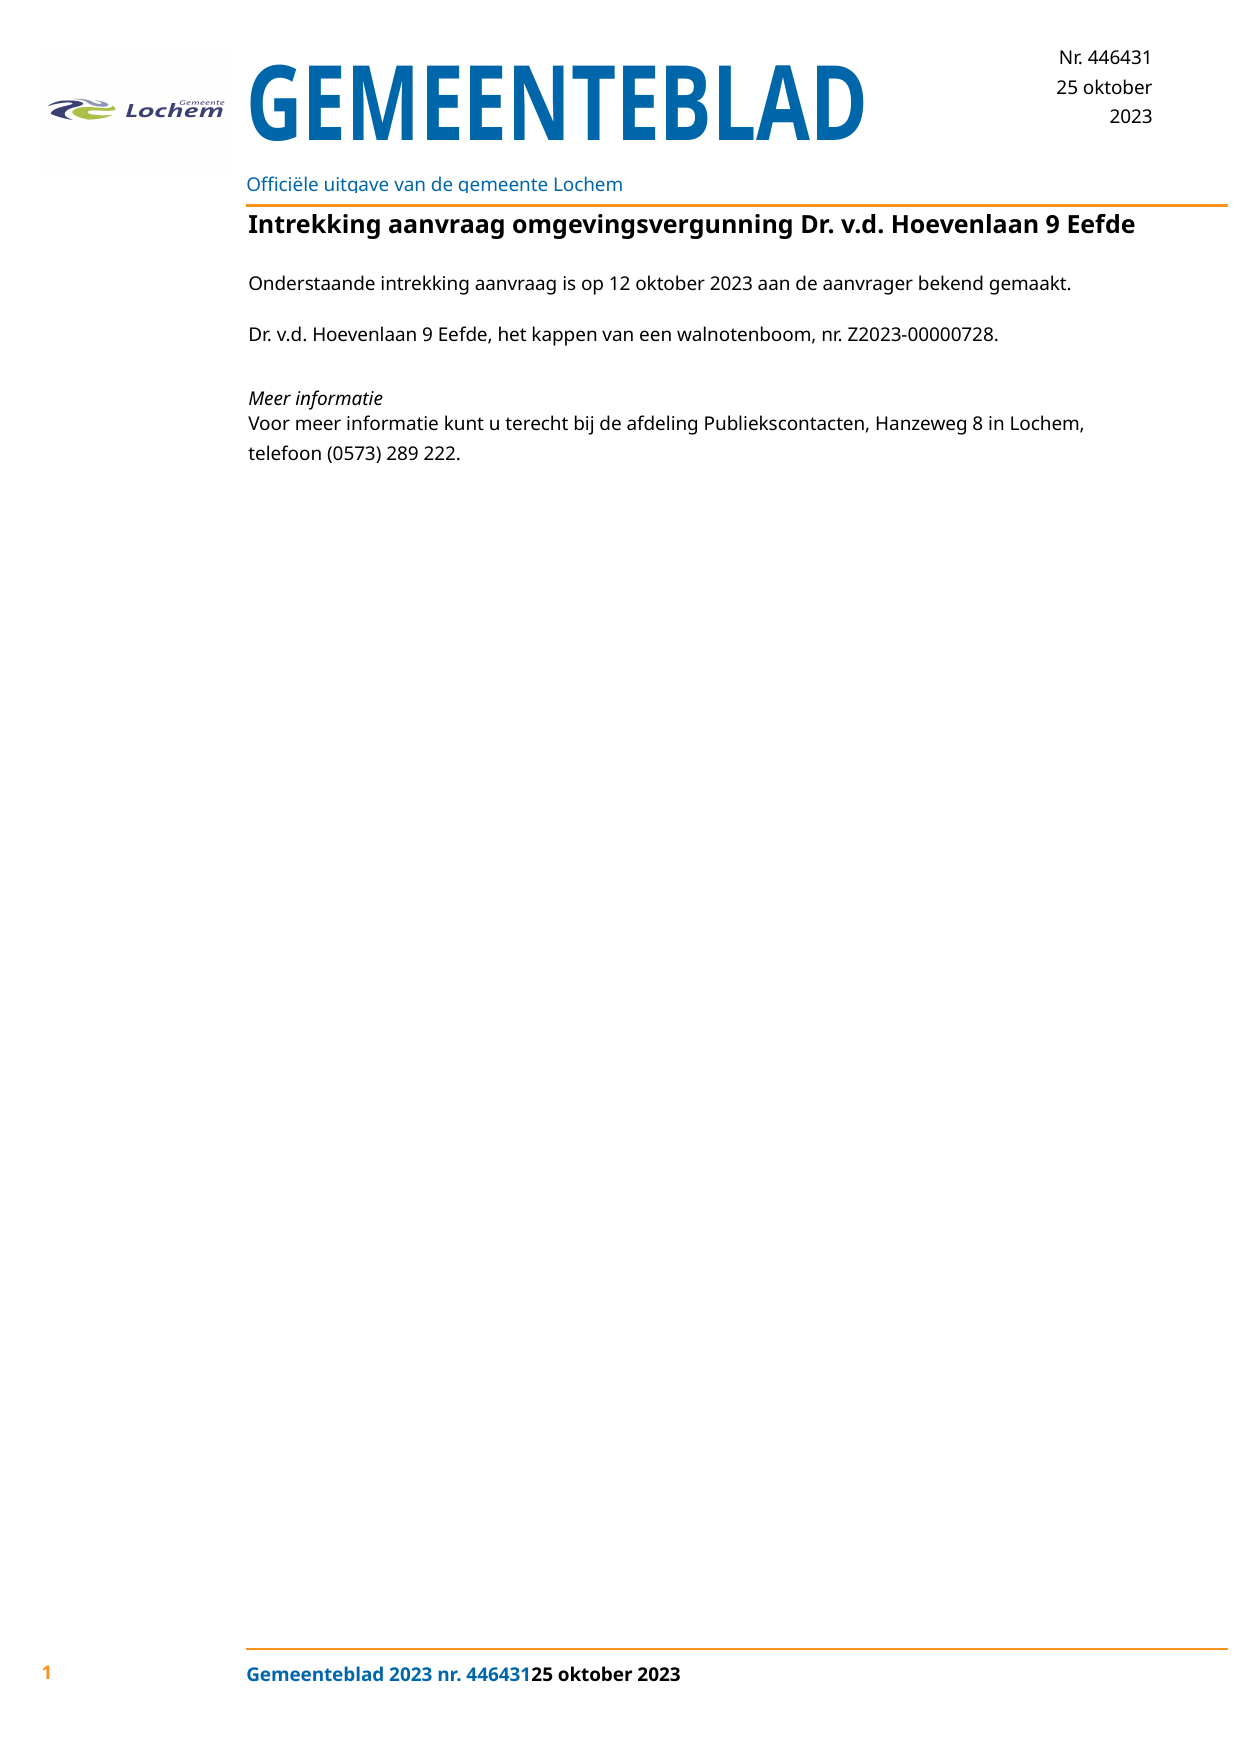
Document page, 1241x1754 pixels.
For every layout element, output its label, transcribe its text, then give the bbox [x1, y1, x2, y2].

text Dr. v.d. Hoevenlaan 9 Eefde, het kappen van een walnotenboom, nr. Z2023-00000728. [248, 321, 1152, 346]
text Meer informatie [248, 385, 1152, 410]
text Onderstaande intrekking aanvraag is op 12 oktober 2023 aan de aanvrager bekend gemaakt. [248, 270, 1152, 296]
text Voor meer informatie kunt u terecht bij de afdeling Publiekscontacten, Hanzeweg 8 in Lochem, telefoon (0573) 289 222. [248, 410, 1152, 466]
picture [41, 47, 231, 172]
text Intrekking aanvraag omgevingsvergunning Dr. v.d. Hoevenlaan 9 Eefde [248, 207, 1152, 241]
